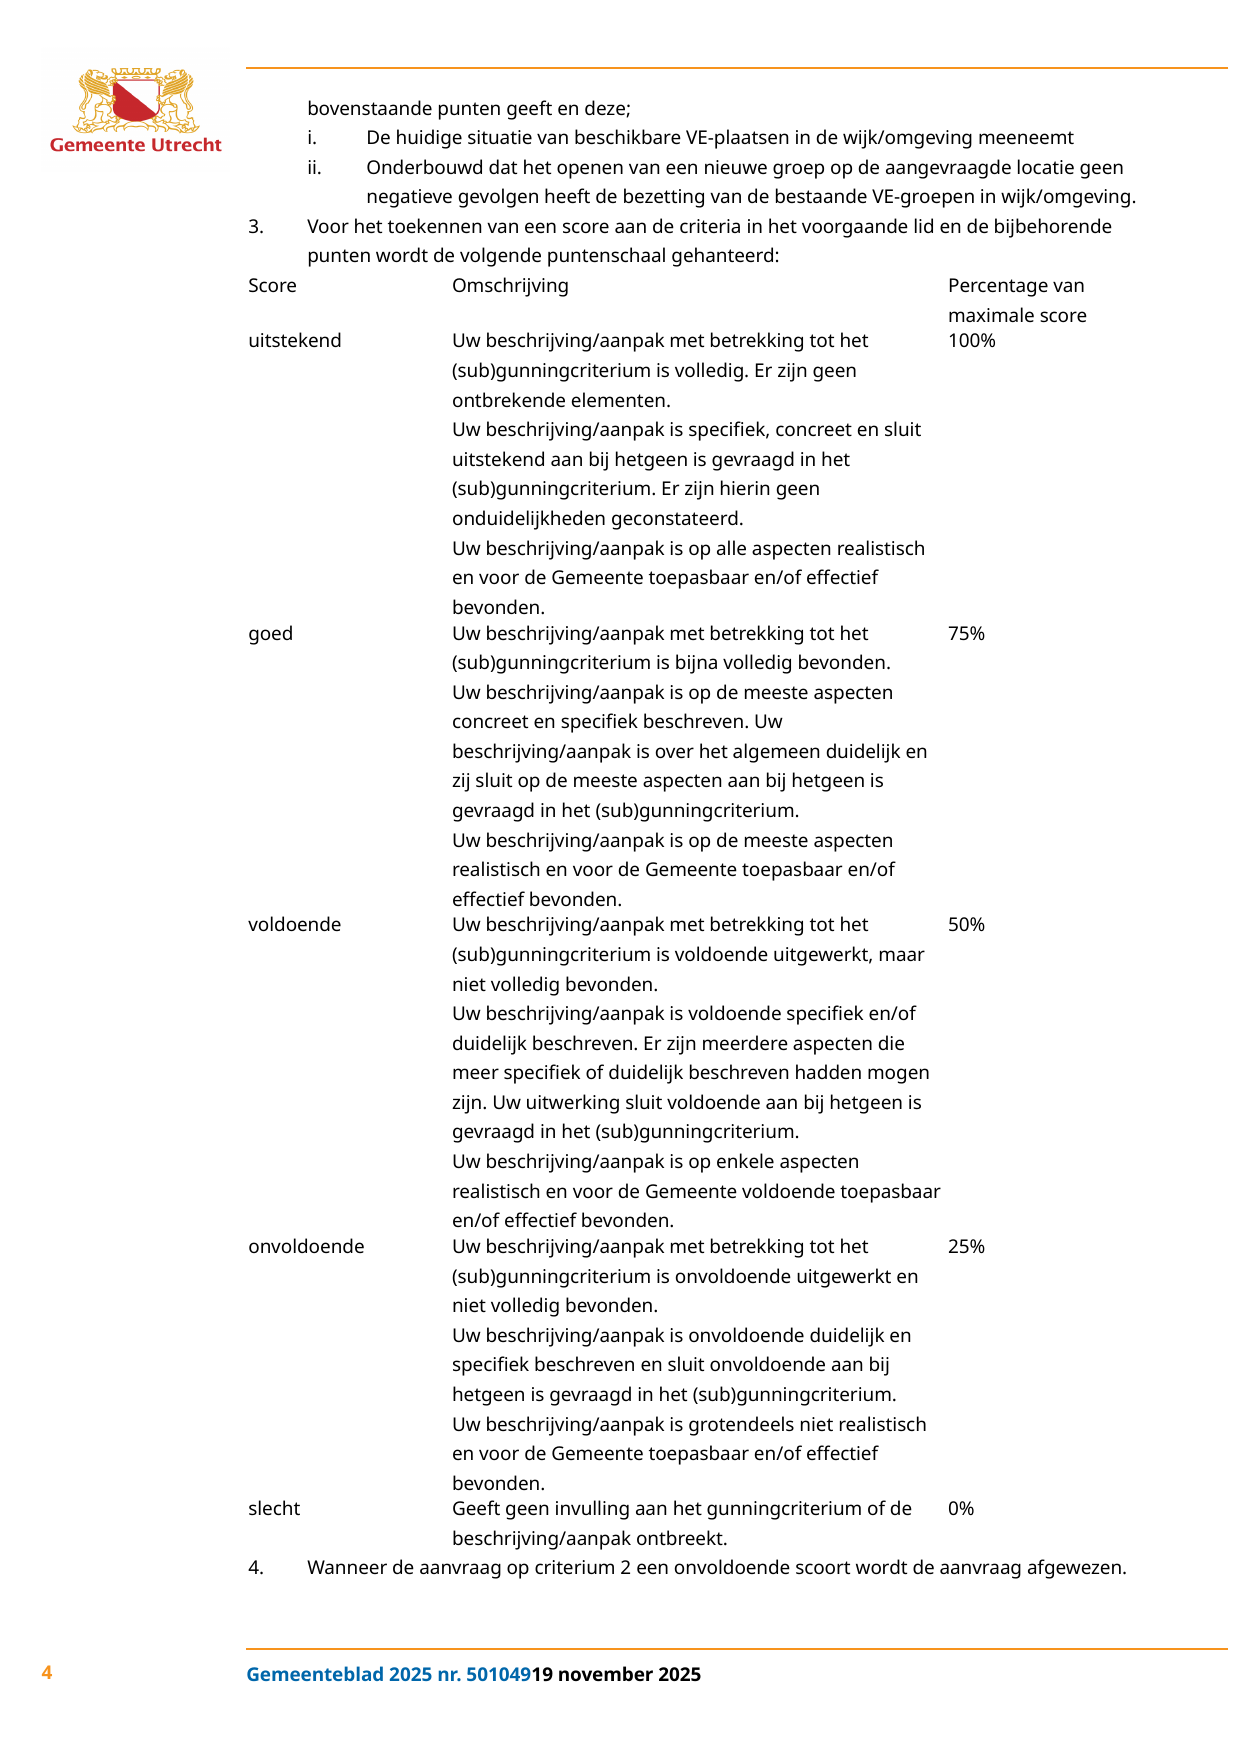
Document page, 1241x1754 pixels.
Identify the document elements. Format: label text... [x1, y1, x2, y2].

table_header Omschrijving [452, 273, 948, 328]
table_cell onvoldoende [248, 1233, 452, 1496]
table_cell voldoende [248, 912, 452, 1233]
table_cell Uw beschrijving/aanpak met betrekking tot het (sub)gunningcriterium is voldoende uitgewerkt, maar niet volledig bevonden. Uw beschrijving/aanpak is voldoende specifiek en/of duidelijk beschreven. Er zijn meerdere aspecten die meer specifiek of duidelijk beschreven hadden mogen zijn. Uw uitwerking sluit voldoende aan bij hetgeen is gevraagd in het (sub)gunningcriterium. Uw beschrijving/aanpak is op enkele aspecten realistisch en voor de Gemeente voldoende toepasbaar en/of effectief bevonden. [452, 912, 948, 1233]
table_header Score [248, 273, 452, 328]
table_cell uitstekend [248, 328, 452, 620]
list Onderbouwd dat het openen van een nieuwe groep op de aangevraagde locatie geen negatieve gevolgen heeft de bezetting van de bestaande VE-groepen in wijk/omgeving. [307, 154, 1152, 209]
table_cell Uw beschrijving/aanpak met betrekking tot het (sub)gunningcriterium is bijna volledig bevonden. Uw beschrijving/aanpak is op de meeste aspecten concreet en specifiek beschreven. Uw beschrijving/aanpak is over het algemeen duidelijk en zij sluit op de meeste aspecten aan bij hetgeen is gevraagd in het (sub)gunningcriterium. Uw beschrijving/aanpak is op de meeste aspecten realistisch en voor de Gemeente toepasbaar en/of effectief bevonden. [452, 620, 948, 912]
table_header Percentage van maximale score [948, 273, 1152, 328]
table_cell Geeft geen invulling aan het gunningcriterium of de beschrijving/aanpak ontbreekt. [452, 1496, 948, 1551]
table_cell slecht [248, 1496, 452, 1551]
list bovenstaande punten geeft en deze; [248, 95, 1152, 121]
table_cell Uw beschrijving/aanpak met betrekking tot het (sub)gunningcriterium is volledig. Er zijn geen ontbrekende elementen. Uw beschrijving/aanpak is specifiek, concreet en sluit uitstekend aan bij hetgeen is gevraagd in het (sub)gunningcriterium. Er zijn hierin geen onduidelijkheden geconstateerd. Uw beschrijving/aanpak is op alle aspecten realistisch en voor de Gemeente toepasbaar en/of effectief bevonden. [452, 328, 948, 620]
table_cell 75% [948, 620, 1152, 912]
picture [41, 47, 231, 172]
list De huidige situatie van beschikbare VE-plaatsen in de wijk/omgeving meeneemt [307, 124, 1152, 150]
table_cell 100% [948, 328, 1152, 620]
table_cell 0% [948, 1496, 1152, 1551]
table_cell 25% [948, 1233, 1152, 1496]
table_cell goed [248, 620, 452, 912]
table_cell 50% [948, 912, 1152, 1233]
list Wanneer de aanvraag op criterium 2 een onvoldoende scoort wordt de aanvraag afgewezen. [248, 1554, 1152, 1580]
list Voor het toekennen van een score aan de criteria in het voorgaande lid en de bijbehorende punten wordt de volgende puntenschaal gehanteerd: [248, 213, 1152, 268]
table_cell Uw beschrijving/aanpak met betrekking tot het (sub)gunningcriterium is onvoldoende uitgewerkt en niet volledig bevonden. Uw beschrijving/aanpak is onvoldoende duidelijk en specifiek beschreven en sluit onvoldoende aan bij hetgeen is gevraagd in het (sub)gunningcriterium. Uw beschrijving/aanpak is grotendeels niet realistisch en voor de Gemeente toepasbaar en/of effectief bevonden. [452, 1233, 948, 1496]
